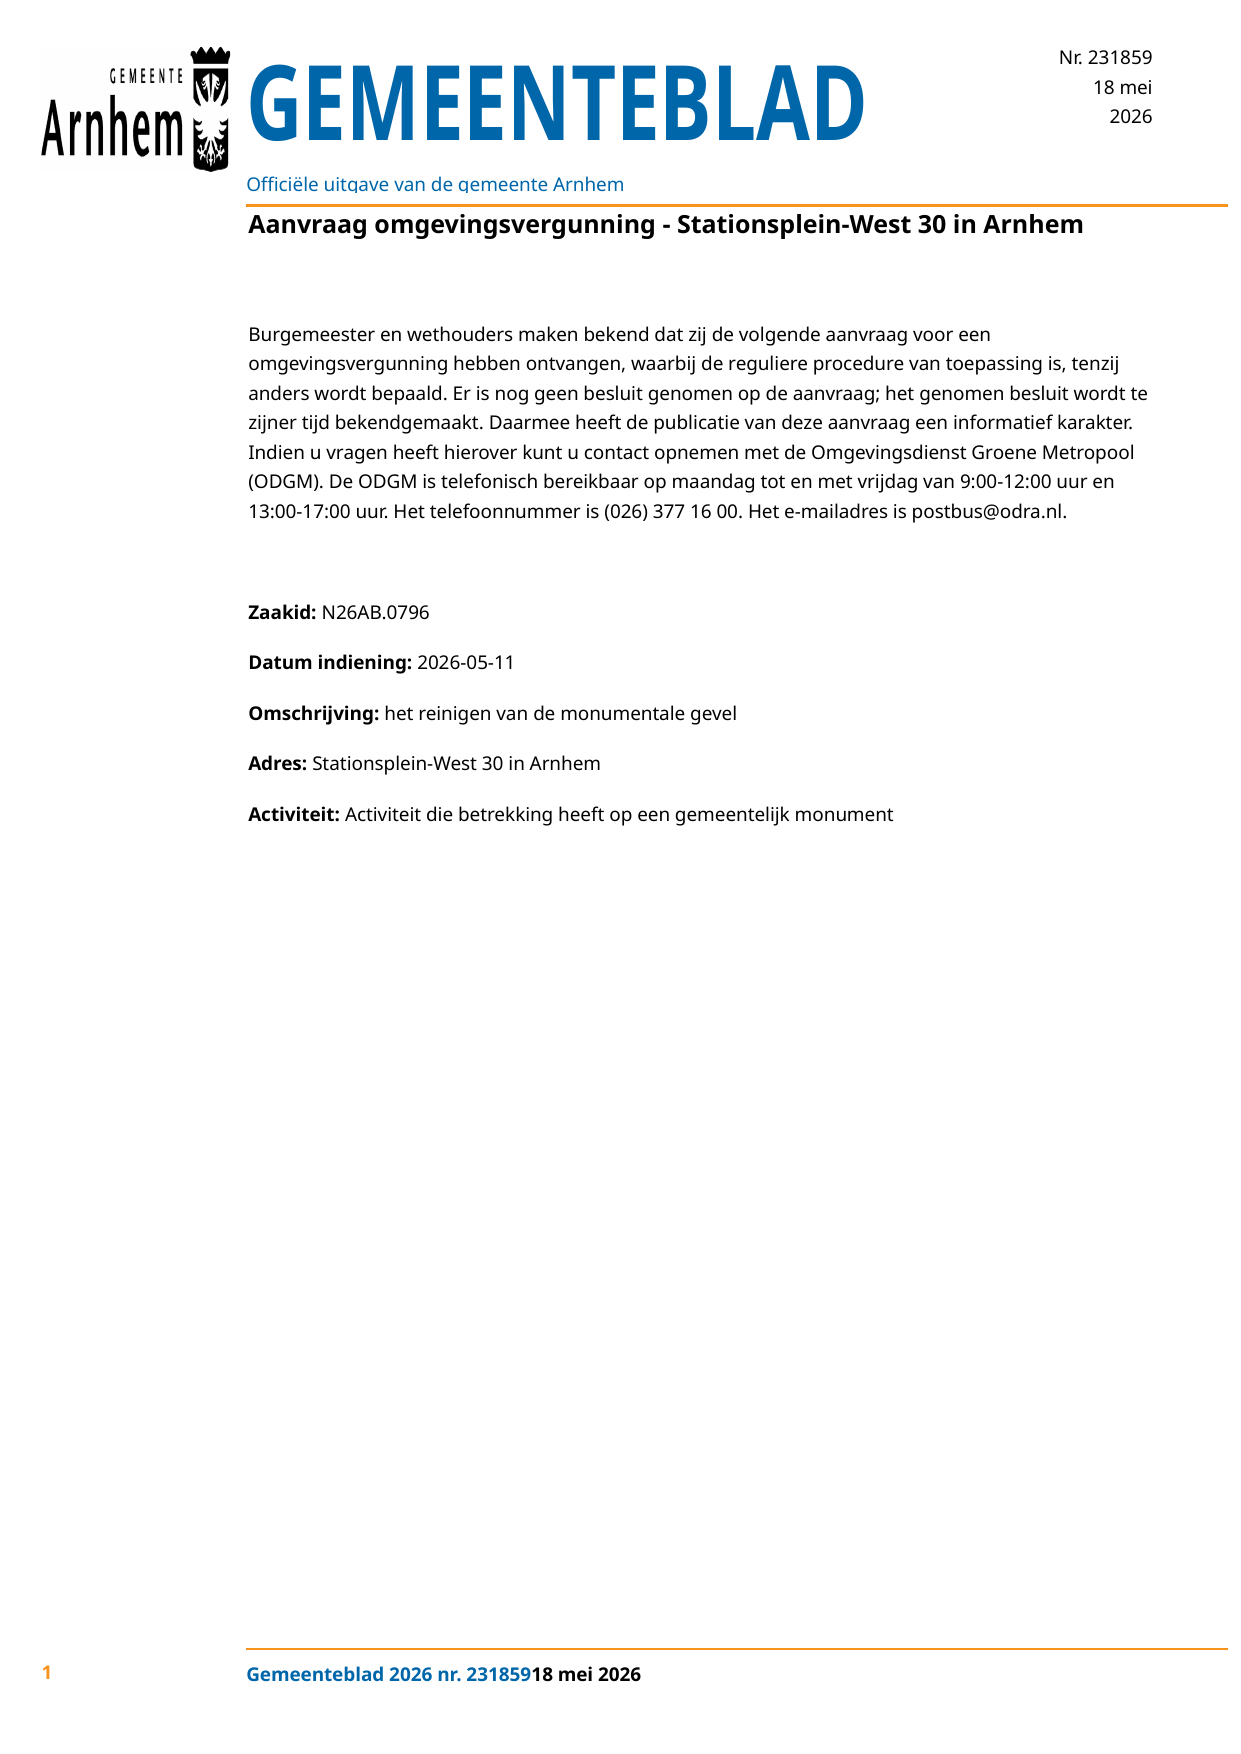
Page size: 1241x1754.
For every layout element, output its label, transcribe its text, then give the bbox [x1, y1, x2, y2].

picture [41, 47, 231, 172]
text Zaakid: N26AB.0796 [248, 599, 1152, 625]
text Adres: Stationsplein-West 30 in Arnhem [248, 750, 1152, 776]
text Aanvraag omgevingsvergunning - Stationsplein-West 30 in Arnhem [248, 207, 1152, 241]
text Burgemeester en wethouders maken bekend dat zij de volgende aanvraag voor een omgevingsvergunning hebben ontvangen, waarbij de reguliere procedure van toepassing is, tenzij anders wordt bepaald. Er is nog geen besluit genomen op de aanvraag; het genomen besluit wordt te zijner tijd bekendgemaakt. Daarmee heeft de publicatie van deze aanvraag een informatief karakter. Indien u vragen heeft hierover kunt u contact opnemen met de Omgevingsdienst Groene Metropool (ODGM). De ODGM is telefonisch bereikbaar op maandag tot en met vrijdag van 9:00-12:00 uur en 13:00-17:00 uur. Het telefoonnummer is (026) 377 16 00. Het e-mailadres is postbus@odra.nl. [248, 321, 1152, 524]
text Omschrijving: het reinigen van de monumentale gevel [248, 700, 1152, 726]
text Datum indiening: 2026-05-11 [248, 649, 1152, 675]
text Activiteit: Activiteit die betrekking heeft op een gemeentelijk monument [248, 801, 1152, 826]
